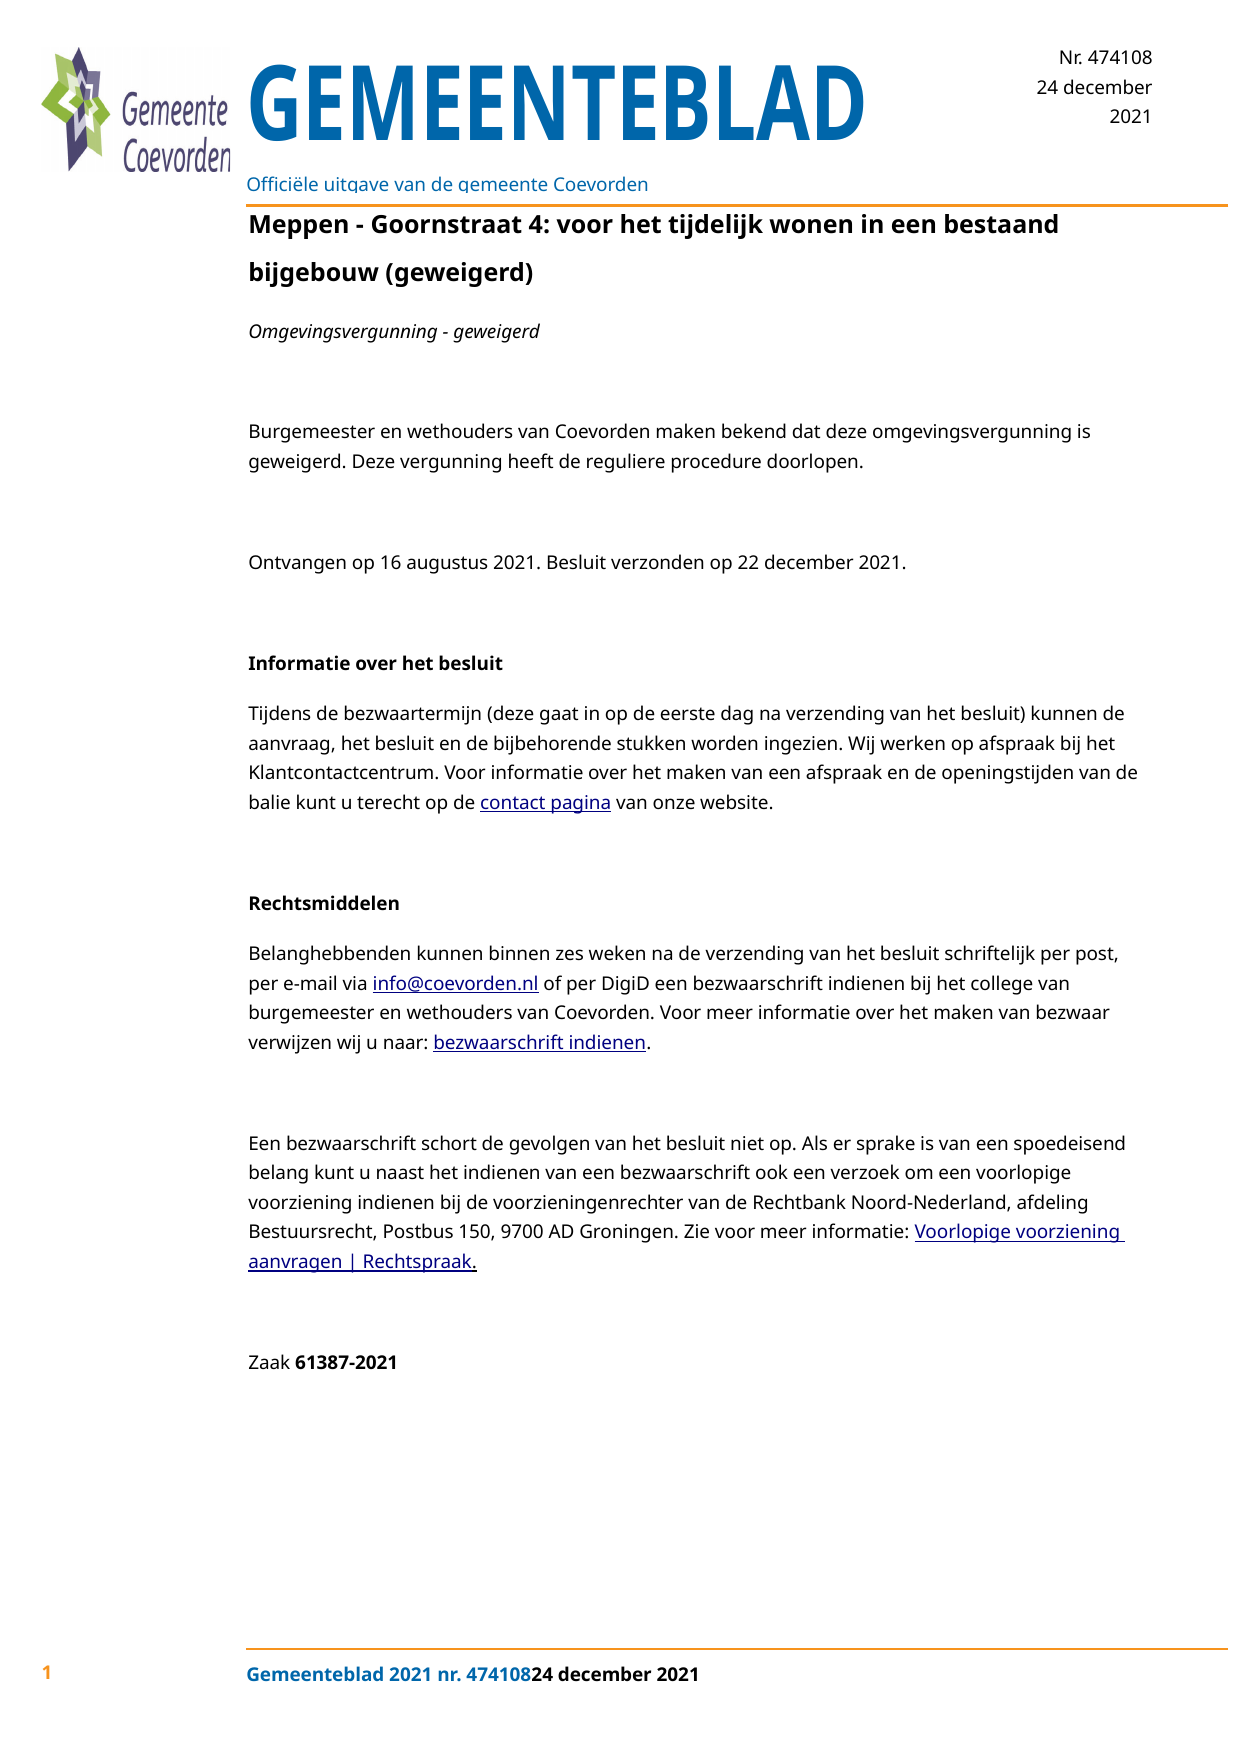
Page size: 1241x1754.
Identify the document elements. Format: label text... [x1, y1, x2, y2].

text Meppen - Goornstraat 4: voor het tijdelijk wonen in een bestaand bijgebouw (geweigerd) [248, 207, 1152, 288]
text Rechtsmiddelen [248, 890, 1152, 916]
text Omgevingsvergunning - geweigerd [248, 318, 1152, 344]
text Zaak 61387-2021 [248, 1349, 1152, 1375]
text Belanghebbenden kunnen binnen zes weken na de verzending van het besluit schriftelijk per post, per e-mail via info@coevorden.nl of per DigiD een bezwaarschrift indienen bij het college van burgemeester en wethouders van Coevorden. Voor meer informatie over het maken van bezwaar verwijzen wij u naar: bezwaarschrift indienen. [248, 940, 1152, 1055]
text Burgemeester en wethouders van Coevorden maken bekend dat deze omgevingsvergunning is geweigerd. Deze vergunning heeft de reguliere procedure doorlopen. [248, 419, 1152, 474]
picture [41, 47, 231, 172]
text Ontvangen op 16 augustus 2021. Besluit verzonden op 22 december 2021. [248, 549, 1152, 575]
text Een bezwaarschrift schort de gevolgen van het besluit niet op. Als er sprake is van een spoedeisend belang kunt u naast het indienen van een bezwaarschrift ook een verzoek om een voorlopige voorziening indienen bij de voorzieningenrechter van de Rechtbank Noord-Nederland, afdeling Bestuursrecht, Postbus 150, 9700 AD Groningen. Zie voor meer informatie: Voorlopige voorziening aanvragen | Rechtspraak. [248, 1130, 1152, 1274]
text Tijdens de bezwaartermijn (deze gaat in op de eerste dag na verzending van het besluit) kunnen de aanvraag, het besluit en de bijbehorende stukken worden ingezien. Wij werken op afspraak bij het Klantcontactcentrum. Voor informatie over het maken van een afspraak en de openingstijden van de balie kunt u terecht op de contact pagina van onze website. [248, 700, 1152, 815]
text Informatie over het besluit [248, 650, 1152, 676]
